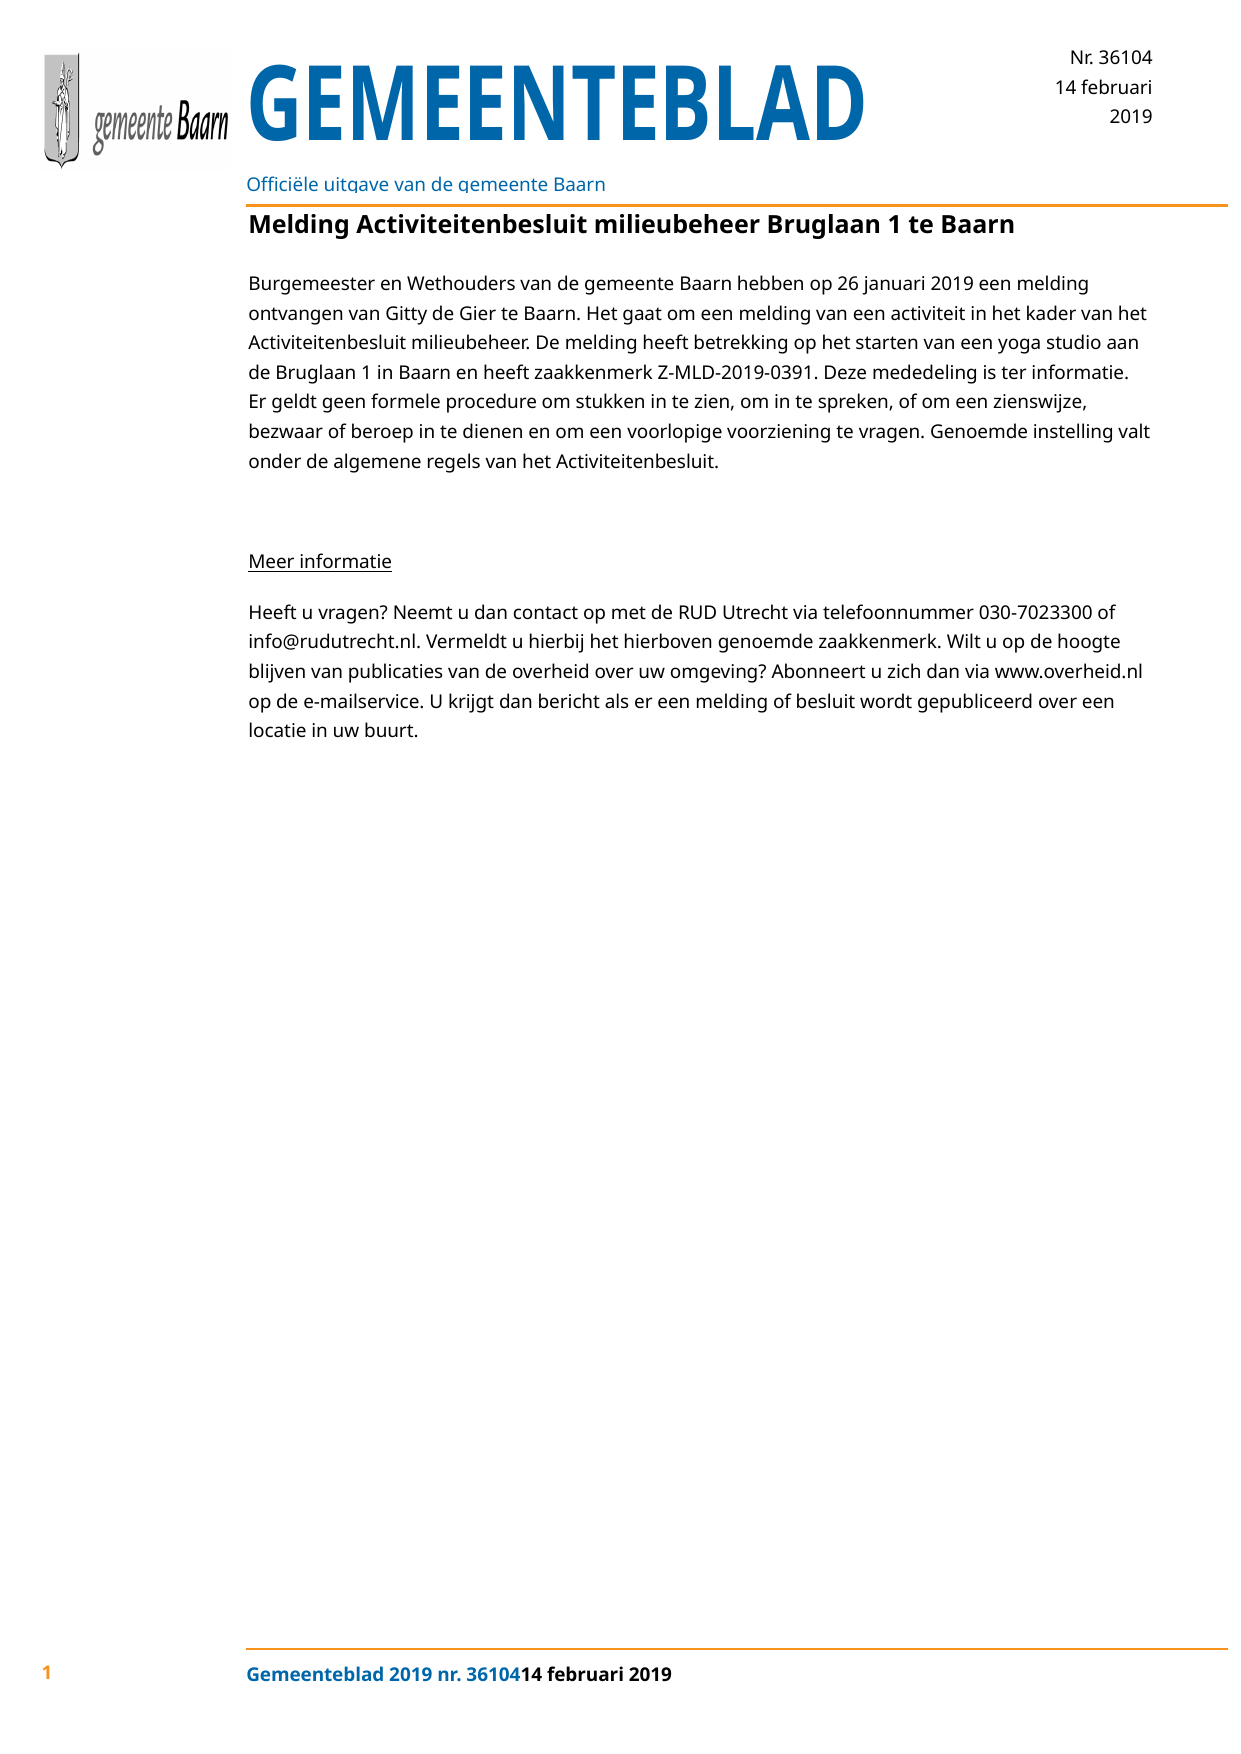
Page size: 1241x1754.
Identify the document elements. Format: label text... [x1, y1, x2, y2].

text Meer informatie [248, 549, 1152, 574]
text Heeft u vragen? Neemt u dan contact op met de RUD Utrecht via telefoonnummer 030-7023300 of info@rudutrecht.nl. Vermeldt u hierbij het hierboven genoemde zaakkenmerk. Wilt u op de hoogte blijven van publicaties van de overheid over uw omgeving? Abonneert u zich dan via www.overheid.nl op de e-mailservice. U krijgt dan bericht als er een melding of besluit wordt gepubliceerd over een locatie in uw buurt. [248, 599, 1152, 743]
text Burgemeester en Wethouders van de gemeente Baarn hebben op 26 januari 2019 een melding ontvangen van Gitty de Gier te Baarn. Het gaat om een melding van een activiteit in het kader van het Activiteitenbesluit milieubeheer. De melding heeft betrekking op het starten van een yoga studio aan de Bruglaan 1 in Baarn en heeft zaakkenmerk Z-MLD-2019-0391. Deze mededeling is ter informatie. Er geldt geen formele procedure om stukken in te zien, om in te spreken, of om een zienswijze, bezwaar of beroep in te dienen en om een voorlopige voorziening te vragen. Genoemde instelling valt onder de algemene regels van het Activiteitenbesluit. [248, 270, 1152, 473]
picture [41, 47, 231, 172]
text Melding Activiteitenbesluit milieubeheer Bruglaan 1 te Baarn [248, 207, 1152, 241]
